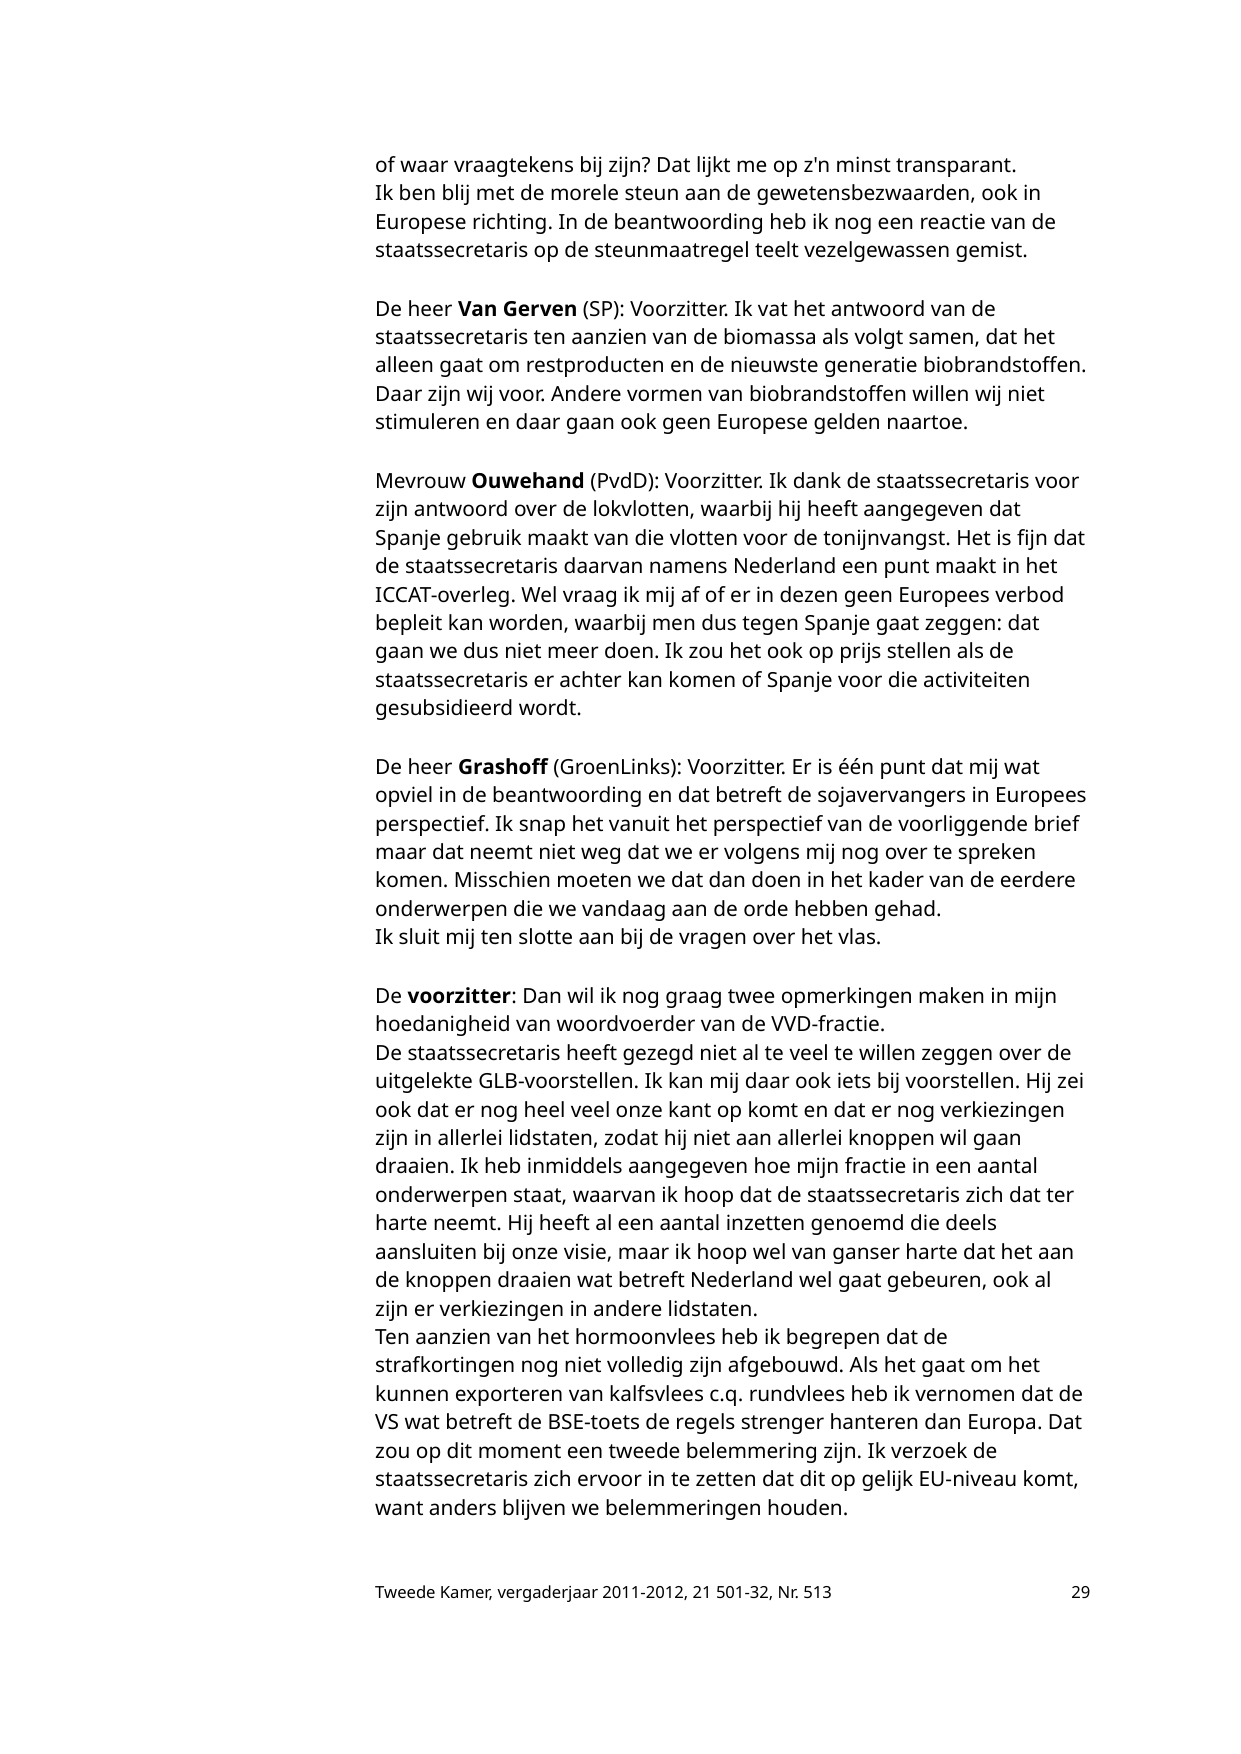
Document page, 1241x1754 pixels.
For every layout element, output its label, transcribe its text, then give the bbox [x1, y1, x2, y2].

text De heer Van Gerven (SP): Voorzitter. Ik vat het antwoord van de staatssecretaris ten aanzien van de biomassa als volgt samen, dat het alleen gaat om restproducten en de nieuwste generatie biobrandstoffen. Daar zijn wij voor. Andere vormen van biobrandstoffen willen wij niet stimuleren en daar gaan ook geen Europese gelden naartoe. [375, 294, 1090, 436]
text De voorzitter: Dan wil ik nog graag twee opmerkingen maken in mijn hoedanigheid van woordvoerder van de VVD-fractie. [375, 981, 1090, 1038]
text Ten aanzien van het hormoonvlees heb ik begrepen dat de strafkortingen nog niet volledig zijn afgebouwd. Als het gaat om het kunnen exporteren van kalfsvlees c.q. rundvlees heb ik vernomen dat de VS wat betreft de BSE-toets de regels strenger hanteren dan Europa. Dat zou op dit moment een tweede belemmering zijn. Ik verzoek de staatssecretaris zich ervoor in te zetten dat dit op gelijk EU-niveau komt, want anders blijven we belemmeringen houden. [375, 1322, 1090, 1521]
text Mevrouw Ouwehand (PvdD): Voorzitter. Ik dank de staatssecretaris voor zijn antwoord over de lokvlotten, waarbij hij heeft aangegeven dat Spanje gebruik maakt van die vlotten voor de tonijnvangst. Het is fijn dat de staatssecretaris daarvan namens Nederland een punt maakt in het ICCAT-overleg. Wel vraag ik mij af of er in dezen geen Europees verbod bepleit kan worden, waarbij men dus tegen Spanje gaat zeggen: dat gaan we dus niet meer doen. Ik zou het ook op prijs stellen als de staatssecretaris er achter kan komen of Spanje voor die activiteiten gesubsidieerd wordt. [375, 466, 1090, 722]
text Ik sluit mij ten slotte aan bij de vragen over het vlas. [375, 922, 1090, 951]
text De staatssecretaris heeft gezegd niet al te veel te willen zeggen over de uitgelekte GLB-voorstellen. Ik kan mij daar ook iets bij voorstellen. Hij zei ook dat er nog heel veel onze kant op komt en dat er nog verkiezingen zijn in allerlei lidstaten, zodat hij niet aan allerlei knoppen wil gaan draaien. Ik heb inmiddels aangegeven hoe mijn fractie in een aantal onderwerpen staat, waarvan ik hoop dat de staatssecretaris zich dat ter harte neemt. Hij heeft al een aantal inzetten genoemd die deels aansluiten bij onze visie, maar ik hoop wel van ganser harte dat het aan de knoppen draaien wat betreft Nederland wel gaat gebeuren, ook al zijn er verkiezingen in andere lidstaten. [375, 1038, 1090, 1322]
text Ik ben blij met de morele steun aan de gewetensbezwaarden, ook in Europese richting. In de beantwoording heb ik nog een reactie van de staatssecretaris op de steunmaatregel teelt vezelgewassen gemist. [375, 178, 1090, 264]
text of waar vraagtekens bij zijn? Dat lijkt me op z'n minst transparant. [375, 150, 1090, 178]
text De heer Grashoff (GroenLinks): Voorzitter. Er is één punt dat mij wat opviel in de beantwoording en dat betreft de sojavervangers in Europees perspectief. Ik snap het vanuit het perspectief van de voorliggende brief maar dat neemt niet weg dat we er volgens mij nog over te spreken komen. Misschien moeten we dat dan doen in het kader van de eerdere onderwerpen die we vandaag aan de orde hebben gehad. [375, 752, 1090, 922]
